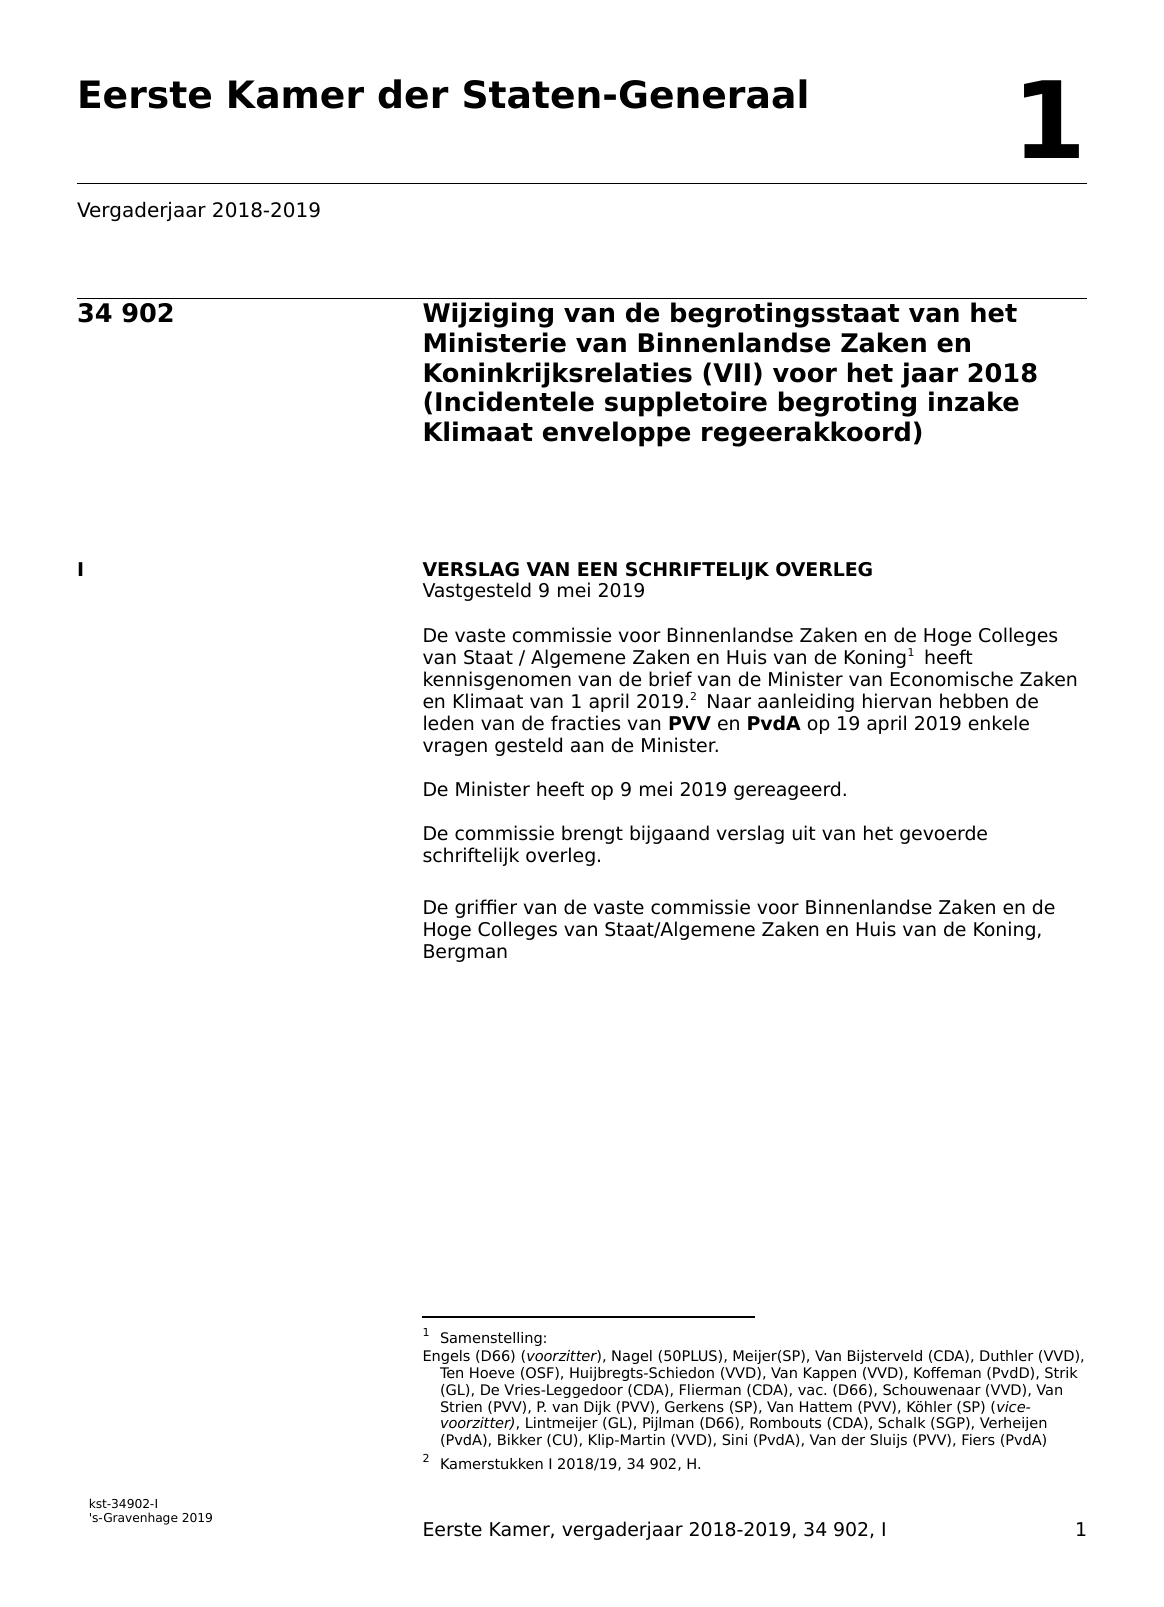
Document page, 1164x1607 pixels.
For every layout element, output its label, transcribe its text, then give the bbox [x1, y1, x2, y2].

table_cell Vergaderjaar 2018-2019 [77, 184, 1087, 298]
subtitle 34 902 Wijziging van de begrotingsstaat van het Ministerie van Binnenlandse Zaken en Koninkrijksrelaties (VII) voor het jaar 2018 (Incidentele suppletoire begroting inzake Klimaat enveloppe regeerakkoord) [77, 299, 1087, 447]
text De griffier van de vaste commissie voor Binnenlandse Zaken en de Hoge Colleges van Staat/Algemene Zaken en Huis van de Koning, Bergman [422, 897, 1087, 963]
text De Minister heeft op 9 mei 2019 gereageerd. [422, 779, 1087, 801]
table_header Eerste Kamer der Staten-Generaal [77, 59, 886, 183]
text kst-34902-I [88, 1497, 323, 1511]
text De commissie brengt bijgaand verslag uit van het gevoerde schriftelijk overleg. [422, 823, 1087, 867]
text Vastgesteld 9 mei 2019 [422, 580, 1087, 602]
text Kamerstukken I 2018/19, 34 902, H. [422, 1452, 1087, 1474]
text 's-Gravenhage 2019 [88, 1511, 323, 1525]
subtitle I VERSLAG VAN EEN SCHRIFTELIJK OVERLEG [77, 558, 1087, 580]
text De vaste commissie voor Binnenlandse Zaken en de Hoge Colleges van Staat / Algemene Zaken en Huis van de Koning heeft kennisgenomen van de brief van de Minister van Economische Zaken en Klimaat van 1 april 2019. Naar aanleiding hiervan hebben de leden van de fracties van PVV en PvdA op 19 april 2019 enkele vragen gesteld aan de Minister. [422, 624, 1087, 756]
text Engels (D66) (voorzitter), Nagel (50PLUS), Meijer(SP), Van Bijsterveld (CDA), Duthler (VVD), Ten Hoeve (OSF), Huijbregts-Schiedon (VVD), Van Kappen (VVD), Koffeman (PvdD), Strik (GL), De Vries-Leggedoor (CDA), Flierman (CDA), vac. (D66), Schouwenaar (VVD), Van Strien (PVV), P. van Dijk (PVV), Gerkens (SP), Van Hattem (PVV), Köhler (SP) (vice-voorzitter), Lintmeijer (GL), Pijlman (D66), Rombouts (CDA), Schalk (SGP), Verheijen (PvdA), Bikker (CU), Klip-Martin (VVD), Sini (PvdA), Van der Sluijs (PVV), Fiers (PvdA) [422, 1348, 1087, 1449]
table_header 1 [886, 59, 1087, 183]
text Samenstelling: [422, 1326, 1087, 1348]
